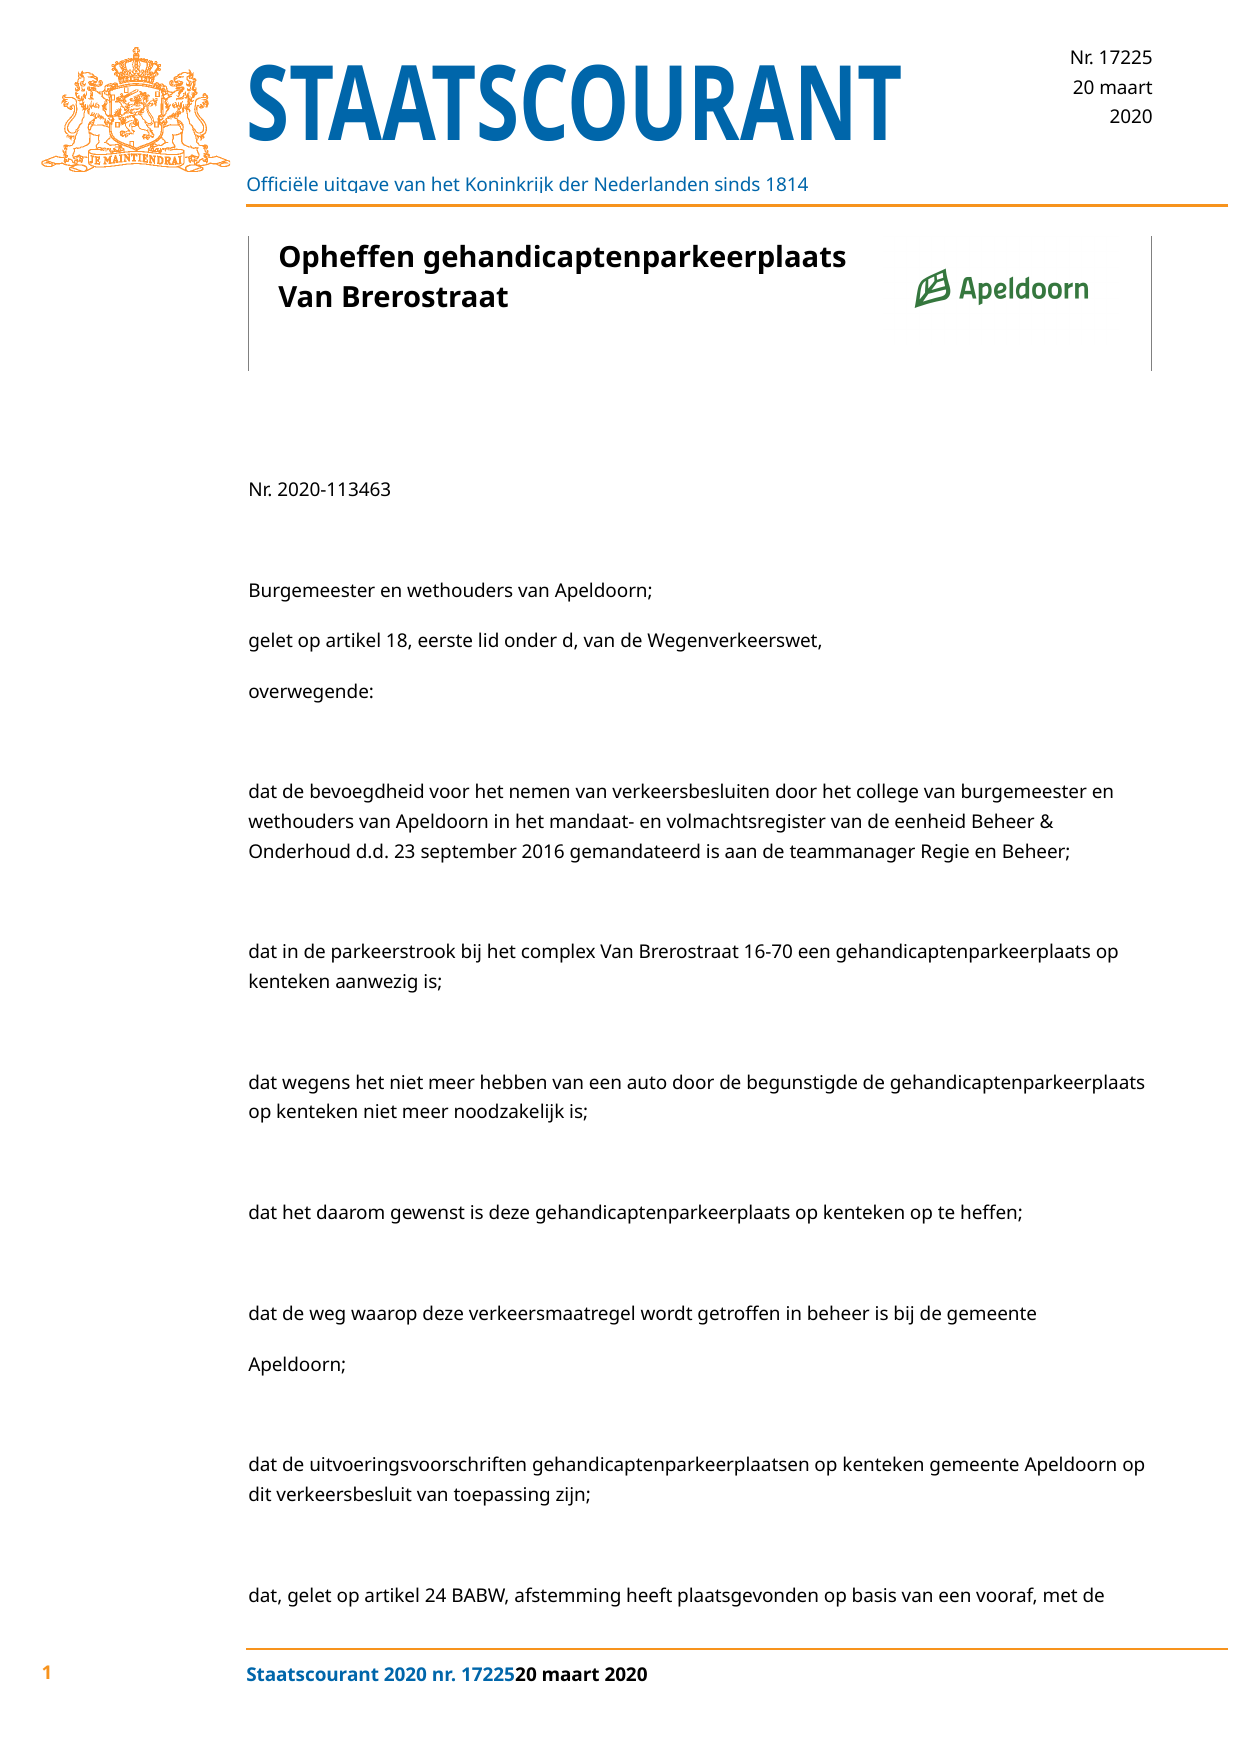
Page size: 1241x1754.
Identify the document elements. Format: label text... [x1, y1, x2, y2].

text gelet op artikel 18, eerste lid onder d, van de Wegenverkeerswet, [248, 627, 1152, 653]
text Burgemeester en wethouders van Apeldoorn; [248, 577, 1152, 603]
text dat de uitvoeringsvoorschriften gehandicaptenparkeerplaatsen op kenteken gemeente Apeldoorn op dit verkeersbesluit van toepassing zijn; [248, 1452, 1152, 1507]
text Apeldoorn; [248, 1351, 1152, 1377]
text overwegende: [248, 678, 1152, 704]
table_header [850, 236, 1151, 371]
text dat, gelet op artikel 24 BABW, afstemming heeft plaatsgevonden op basis van een vooraf, met de [248, 1582, 1152, 1608]
table_header Opheffen gehandicaptenparkeerplaats Van Brerostraat [249, 236, 850, 371]
picture [882, 236, 1119, 345]
text Nr. 2020-113463 [248, 476, 1152, 502]
text dat wegens het niet meer hebben van een auto door de begunstigde de gehandicaptenparkeerplaats op kenteken niet meer noodzakelijk is; [248, 1069, 1152, 1124]
text dat in de parkeerstrook bij het complex Van Brerostraat 16-70 een gehandicaptenparkeerplaats op kenteken aanwezig is; [248, 939, 1152, 994]
text dat de weg waarop deze verkeersmaatregel wordt getroffen in beheer is bij de gemeente [248, 1300, 1152, 1326]
picture [41, 47, 231, 172]
text dat het daarom gewenst is deze gehandicaptenparkeerplaats op kenteken op te heffen; [248, 1199, 1152, 1225]
text dat de bevoegdheid voor het nemen van verkeersbesluiten door het college van burgemeester en wethouders van Apeldoorn in het mandaat- en volmachtsregister van de eenheid Beheer & Onderhoud d.d. 23 september 2016 gemandateerd is aan de teammanager Regie en Beheer; [248, 779, 1152, 864]
